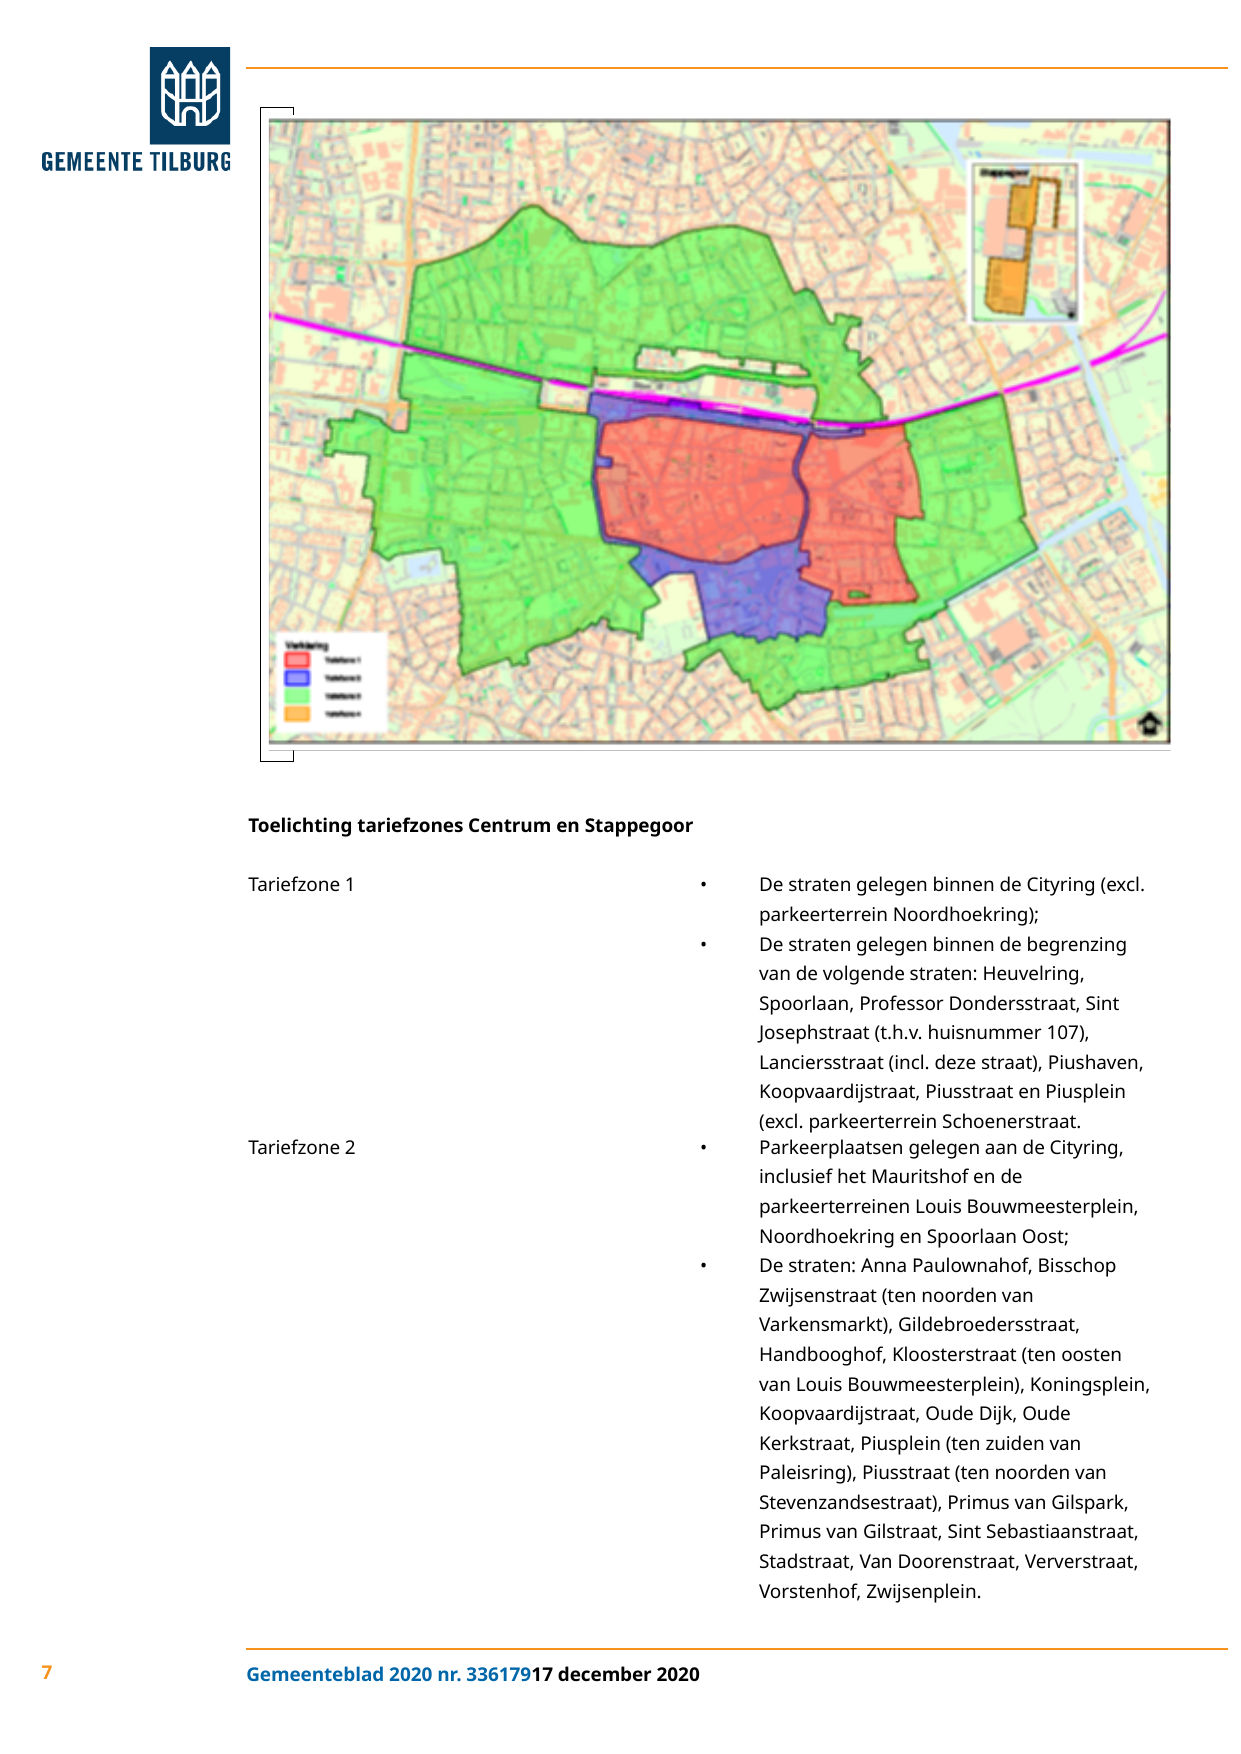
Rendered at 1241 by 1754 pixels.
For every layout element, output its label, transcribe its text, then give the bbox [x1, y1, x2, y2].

picture [268, 115, 1173, 753]
picture [41, 47, 231, 172]
table_cell Parkeerplaatsen gelegen aan de Cityring, inclusief het Mauritshof en de parkeerterreinen Louis Bouwmeesterplein, Noordhoekring en Spoorlaan Oost; De straten: Anna Paulownahof, Bisschop Zwijsenstraat (ten noorden van Varkensmarkt), Gildebroedersstraat, Handbooghof, Kloosterstraat (ten oosten van Louis Bouwmeesterplein), Koningsplein, Koopvaardijstraat, Oude Dijk, Oude Kerkstraat, Piusplein (ten zuiden van Paleisring), Piusstraat (ten noorden van Stevenzandsestraat), Primus van Gilspark, Primus van Gilstraat, Sint Sebastiaanstraat, Stadstraat, Van Doorenstraat, Ververstraat, Vorstenhof, Zwijsenplein. [700, 1134, 1152, 1603]
table_header Tariefzone 1 [248, 872, 700, 1134]
text Toelichting tariefzones Centrum en Stappegoor [248, 812, 1152, 838]
table_header De straten gelegen binnen de Cityring (excl. parkeerterrein Noordhoekring); De straten gelegen binnen de begrenzing van de volgende straten: Heuvelring, Spoorlaan, Professor Dondersstraat, Sint Josephstraat (t.h.v. huisnummer 107), Lanciersstraat (incl. deze straat), Piushaven, Koopvaardijstraat, Piusstraat en Piusplein (excl. parkeerterrein Schoenerstraat. [700, 872, 1152, 1134]
table_cell Tariefzone 2 [248, 1134, 700, 1603]
